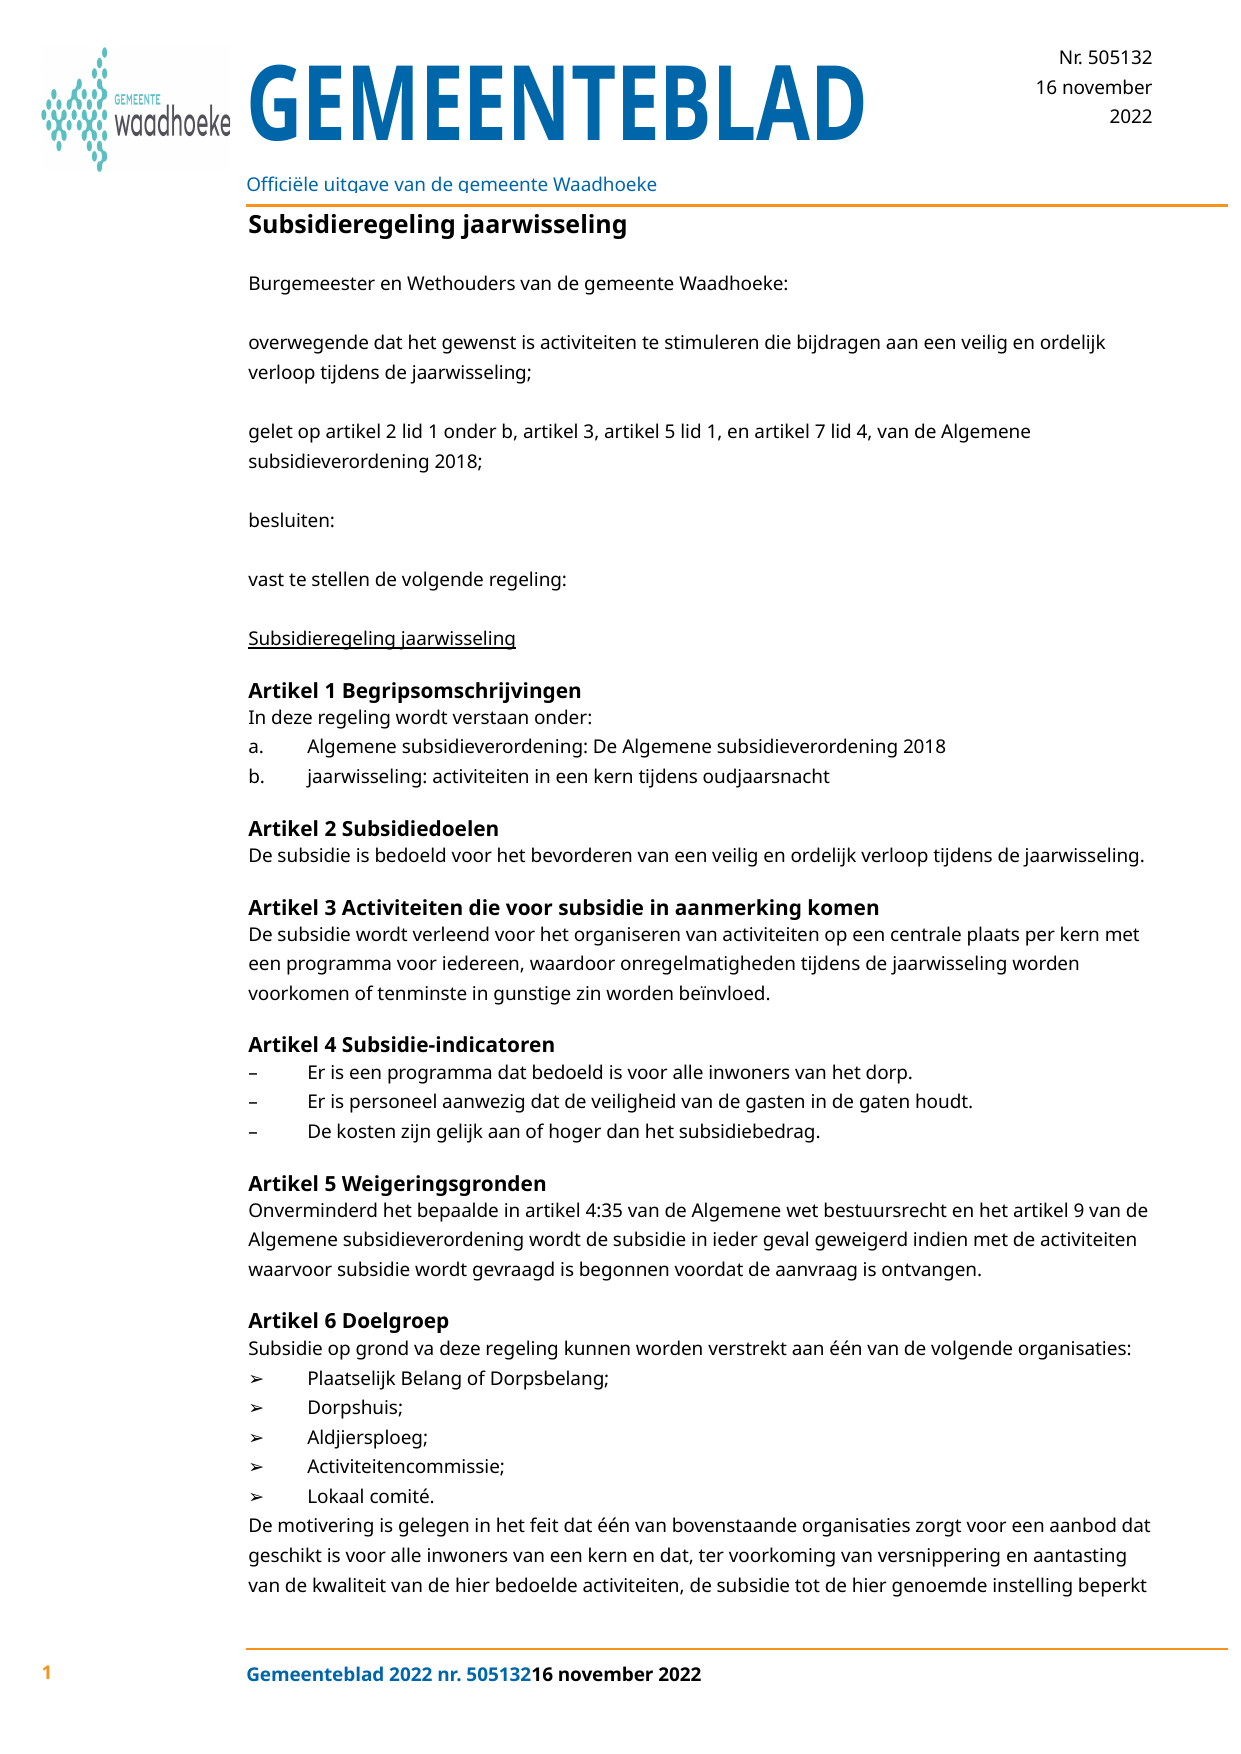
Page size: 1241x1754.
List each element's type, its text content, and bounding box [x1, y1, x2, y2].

list Activiteitencommissie; [248, 1453, 1152, 1479]
text Burgemeester en Wethouders van de gemeente Waadhoeke: [248, 270, 1152, 296]
text Subsidieregeling jaarwisseling [248, 207, 1152, 241]
list Lokaal comité. [248, 1483, 1152, 1509]
list Aldjiersploeg; [248, 1424, 1152, 1449]
text De subsidie is bedoeld voor het bevorderen van een veilig en ordelijk verloop tijdens de jaarwisseling. [248, 842, 1152, 868]
text De motivering is gelegen in het feit dat één van bovenstaande organisaties zorgt voor een aanbod dat geschikt is voor alle inwoners van een kern en dat, ter voorkoming van versnippering en aantasting van de kwaliteit van de hier bedoelde activiteiten, de subsidie tot de hier genoemde instelling beperkt [248, 1513, 1152, 1597]
text vast te stellen de volgende regeling: [248, 566, 1152, 592]
list De kosten zijn gelijk aan of hoger dan het subsidiebedrag. [248, 1118, 1152, 1144]
list Er is personeel aanwezig dat de veiligheid van de gasten in de gaten houdt. [248, 1089, 1152, 1114]
list Algemene subsidieverordening: De Algemene subsidieverordening 2018 [248, 734, 1152, 759]
text Artikel 2 Subsidiedoelen [248, 814, 1152, 842]
text Subsidieregeling jaarwisseling [248, 625, 1152, 651]
list jaarwisseling: activiteiten in een kern tijdens oudjaarsnacht [248, 763, 1152, 789]
text Artikel 1 Begripsomschrijvingen [248, 676, 1152, 704]
list Er is een programma dat bedoeld is voor alle inwoners van het dorp. [248, 1059, 1152, 1085]
text besluiten: [248, 507, 1152, 533]
text Onverminderd het bepaalde in artikel 4:35 van de Algemene wet bestuursrecht en het artikel 9 van de Algemene subsidieverordening wordt de subsidie in ieder geval geweigerd indien met de activiteiten waarvoor subsidie wordt gevraagd is begonnen voordat de aanvraag is ontvangen. [248, 1197, 1152, 1282]
list Dorpshuis; [248, 1394, 1152, 1420]
text In deze regeling wordt verstaan onder: [248, 704, 1152, 730]
text Artikel 5 Weigeringsgronden [248, 1169, 1152, 1197]
list Plaatselijk Belang of Dorpsbelang; [248, 1365, 1152, 1390]
text Artikel 3 Activiteiten die voor subsidie in aanmerking komen [248, 893, 1152, 921]
text De subsidie wordt verleend voor het organiseren van activiteiten op een centrale plaats per kern met een programma voor iedereen, waardoor onregelmatigheden tijdens de jaarwisseling worden voorkomen of tenminste in gunstige zin worden beïnvloed. [248, 921, 1152, 1006]
picture [41, 47, 231, 172]
text Artikel 6 Doelgroep [248, 1307, 1152, 1335]
text Subsidie op grond va deze regeling kunnen worden verstrekt aan één van de volgende organisaties: [248, 1335, 1152, 1361]
text gelet op artikel 2 lid 1 onder b, artikel 3, artikel 5 lid 1, en artikel 7 lid 4, van de Algemene subsidieverordening 2018; [248, 418, 1152, 473]
text overwegende dat het gewenst is activiteiten te stimuleren die bijdragen aan een veilig en ordelijk verloop tijdens de jaarwisseling; [248, 329, 1152, 385]
text Artikel 4 Subsidie-indicatoren [248, 1031, 1152, 1059]
